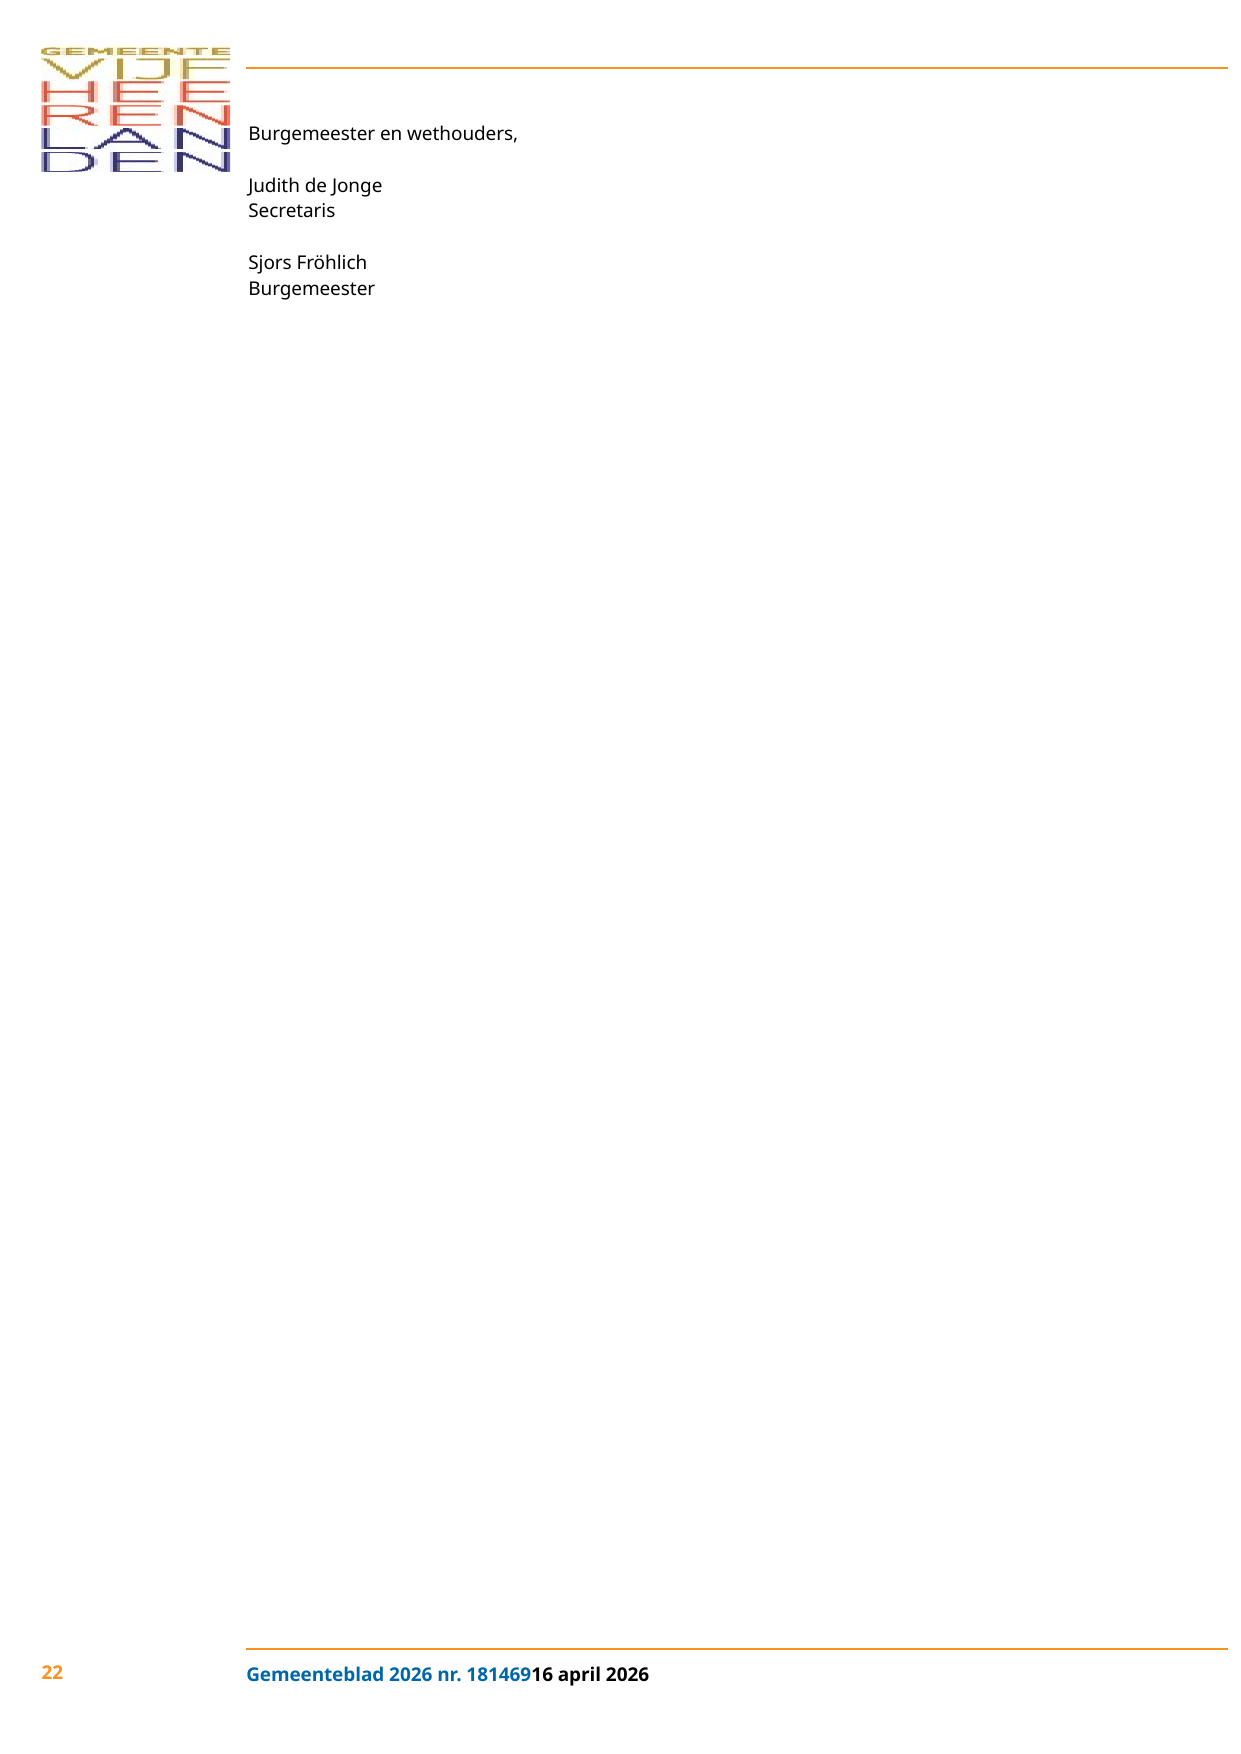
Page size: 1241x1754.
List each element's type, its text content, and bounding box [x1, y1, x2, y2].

text Burgemeester en wethouders, [248, 121, 1152, 146]
text Burgemeester [248, 275, 1152, 301]
picture [41, 47, 231, 172]
text Sjors Fröhlich [248, 249, 1152, 275]
text Judith de Jonge [248, 172, 1152, 198]
text Secretaris [248, 198, 1152, 223]
